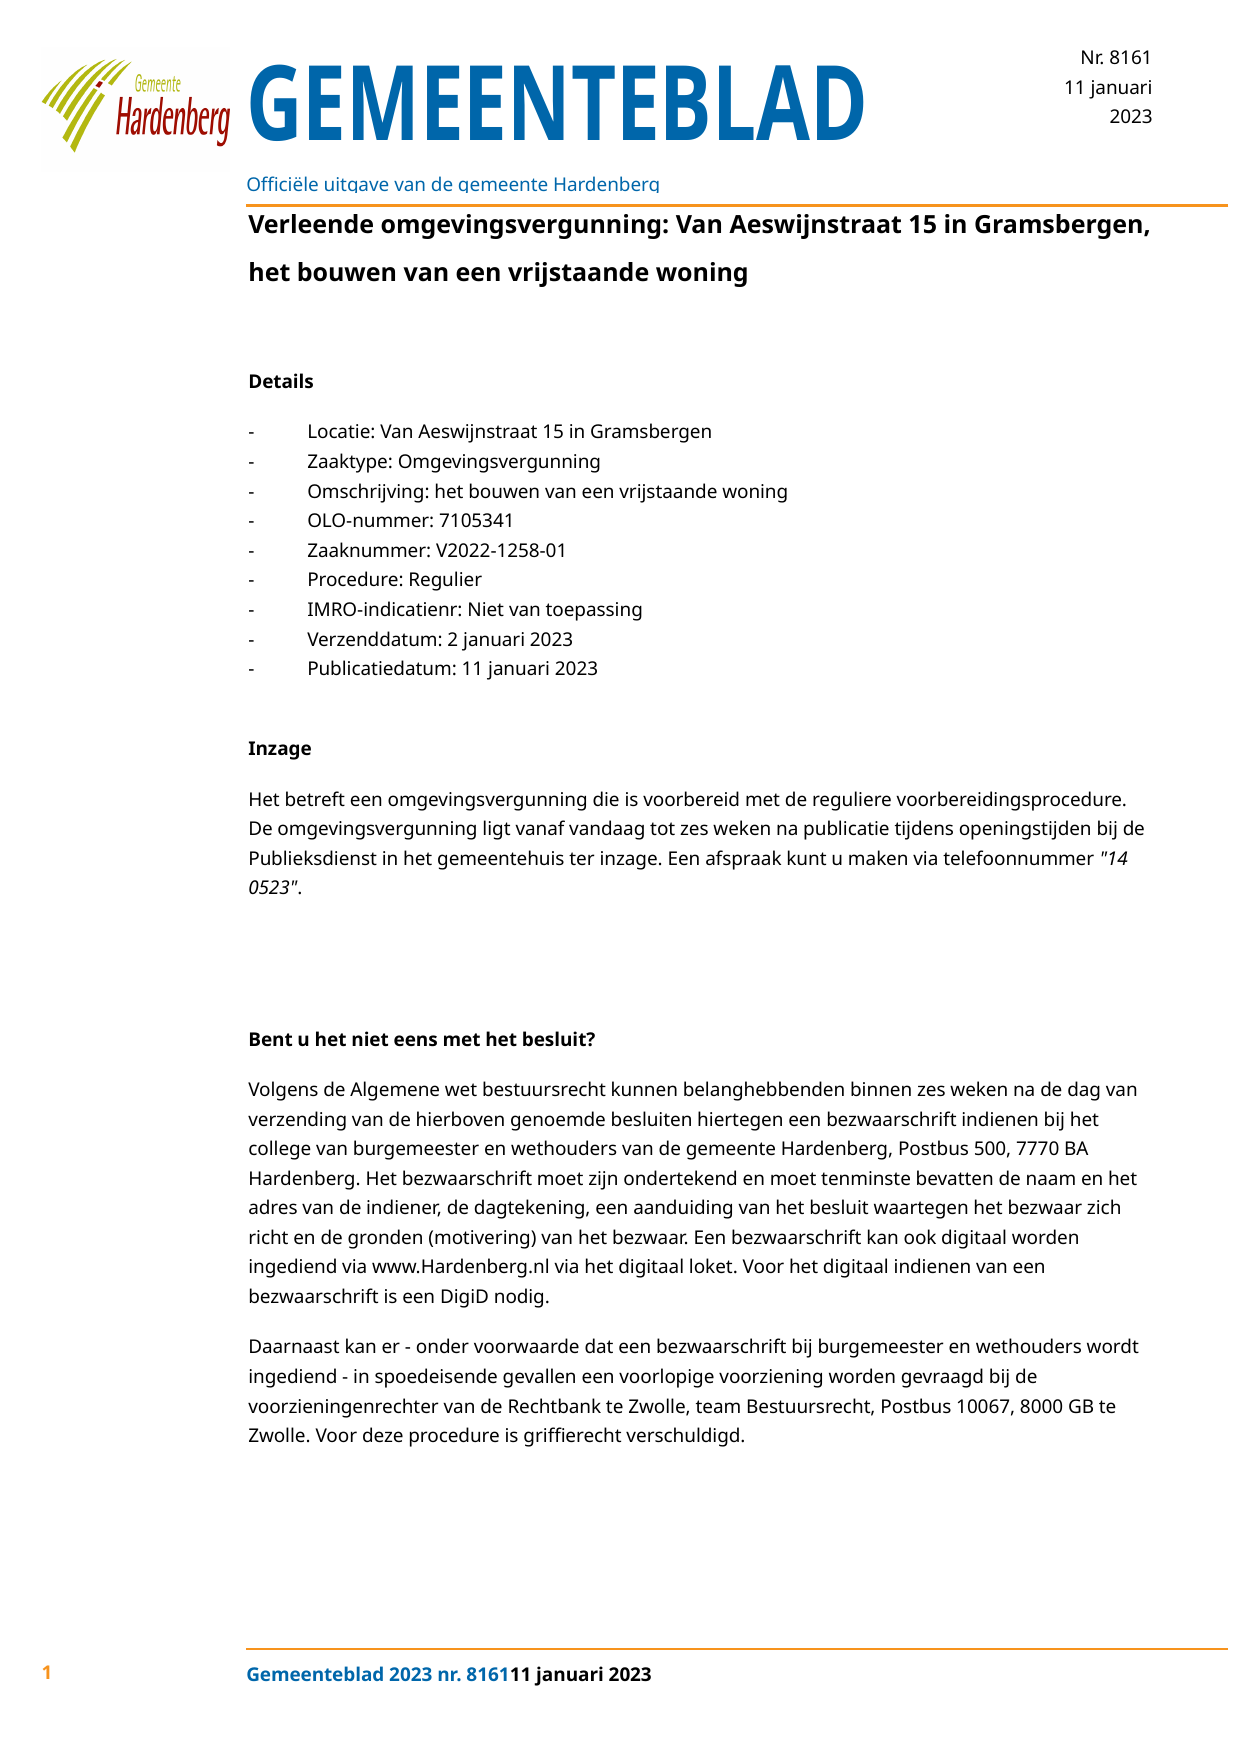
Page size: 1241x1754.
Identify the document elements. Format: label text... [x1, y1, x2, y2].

list Verzenddatum: 2 januari 2023 [248, 626, 1152, 652]
text Bent u het niet eens met het besluit? [248, 1026, 1152, 1052]
text Het betreft een omgevingsvergunning die is voorbereid met de reguliere voorbereidingsprocedure. De omgevingsvergunning ligt vanaf vandaag tot zes weken na publicatie tijdens openingstijden bij de Publieksdienst in het gemeentehuis ter inzage. Een afspraak kunt u maken via telefoonnummer "14 0523". [248, 786, 1152, 900]
picture [41, 47, 231, 172]
list Zaaktype: Omgevingsvergunning [248, 448, 1152, 474]
list Procedure: Regulier [248, 567, 1152, 592]
list Publicatiedatum: 11 januari 2023 [248, 655, 1152, 681]
list Locatie: Van Aeswijnstraat 15 in Gramsbergen [248, 419, 1152, 444]
text Inzage [248, 735, 1152, 761]
text Verleende omgevingsvergunning: Van Aeswijnstraat 15 in Gramsbergen, het bouwen van een vrijstaande woning [248, 207, 1152, 288]
list IMRO-indicatienr: Niet van toepassing [248, 596, 1152, 622]
text Daarnaast kan er - onder voorwaarde dat een bezwaarschrift bij burgemeester en wethouders wordt ingediend - in spoedeisende gevallen een voorlopige voorziening worden gevraagd bij de voorzieningenrechter van de Rechtbank te Zwolle, team Bestuursrecht, Postbus 10067, 8000 GB te Zwolle. Voor deze procedure is griffierecht verschuldigd. [248, 1334, 1152, 1448]
list Zaaknummer: V2022-1258-01 [248, 537, 1152, 563]
text Details [248, 368, 1152, 394]
list Omschrijving: het bouwen van een vrijstaande woning [248, 478, 1152, 504]
list OLO-nummer: 7105341 [248, 507, 1152, 533]
text Volgens de Algemene wet bestuursrecht kunnen belanghebbenden binnen zes weken na de dag van verzending van de hierboven genoemde besluiten hiertegen een bezwaarschrift indienen bij het college van burgemeester en wethouders van de gemeente Hardenberg, Postbus 500, 7770 BA Hardenberg. Het bezwaarschrift moet zijn ondertekend en moet tenminste bevatten de naam en het adres van de indiener, de dagtekening, een aanduiding van het besluit waartegen het bezwaar zich richt en de gronden (motivering) van het bezwaar. Een bezwaarschrift kan ook digitaal worden ingediend via www.Hardenberg.nl via het digitaal loket. Voor het digitaal indienen van een bezwaarschrift is een DigiD nodig. [248, 1076, 1152, 1309]
